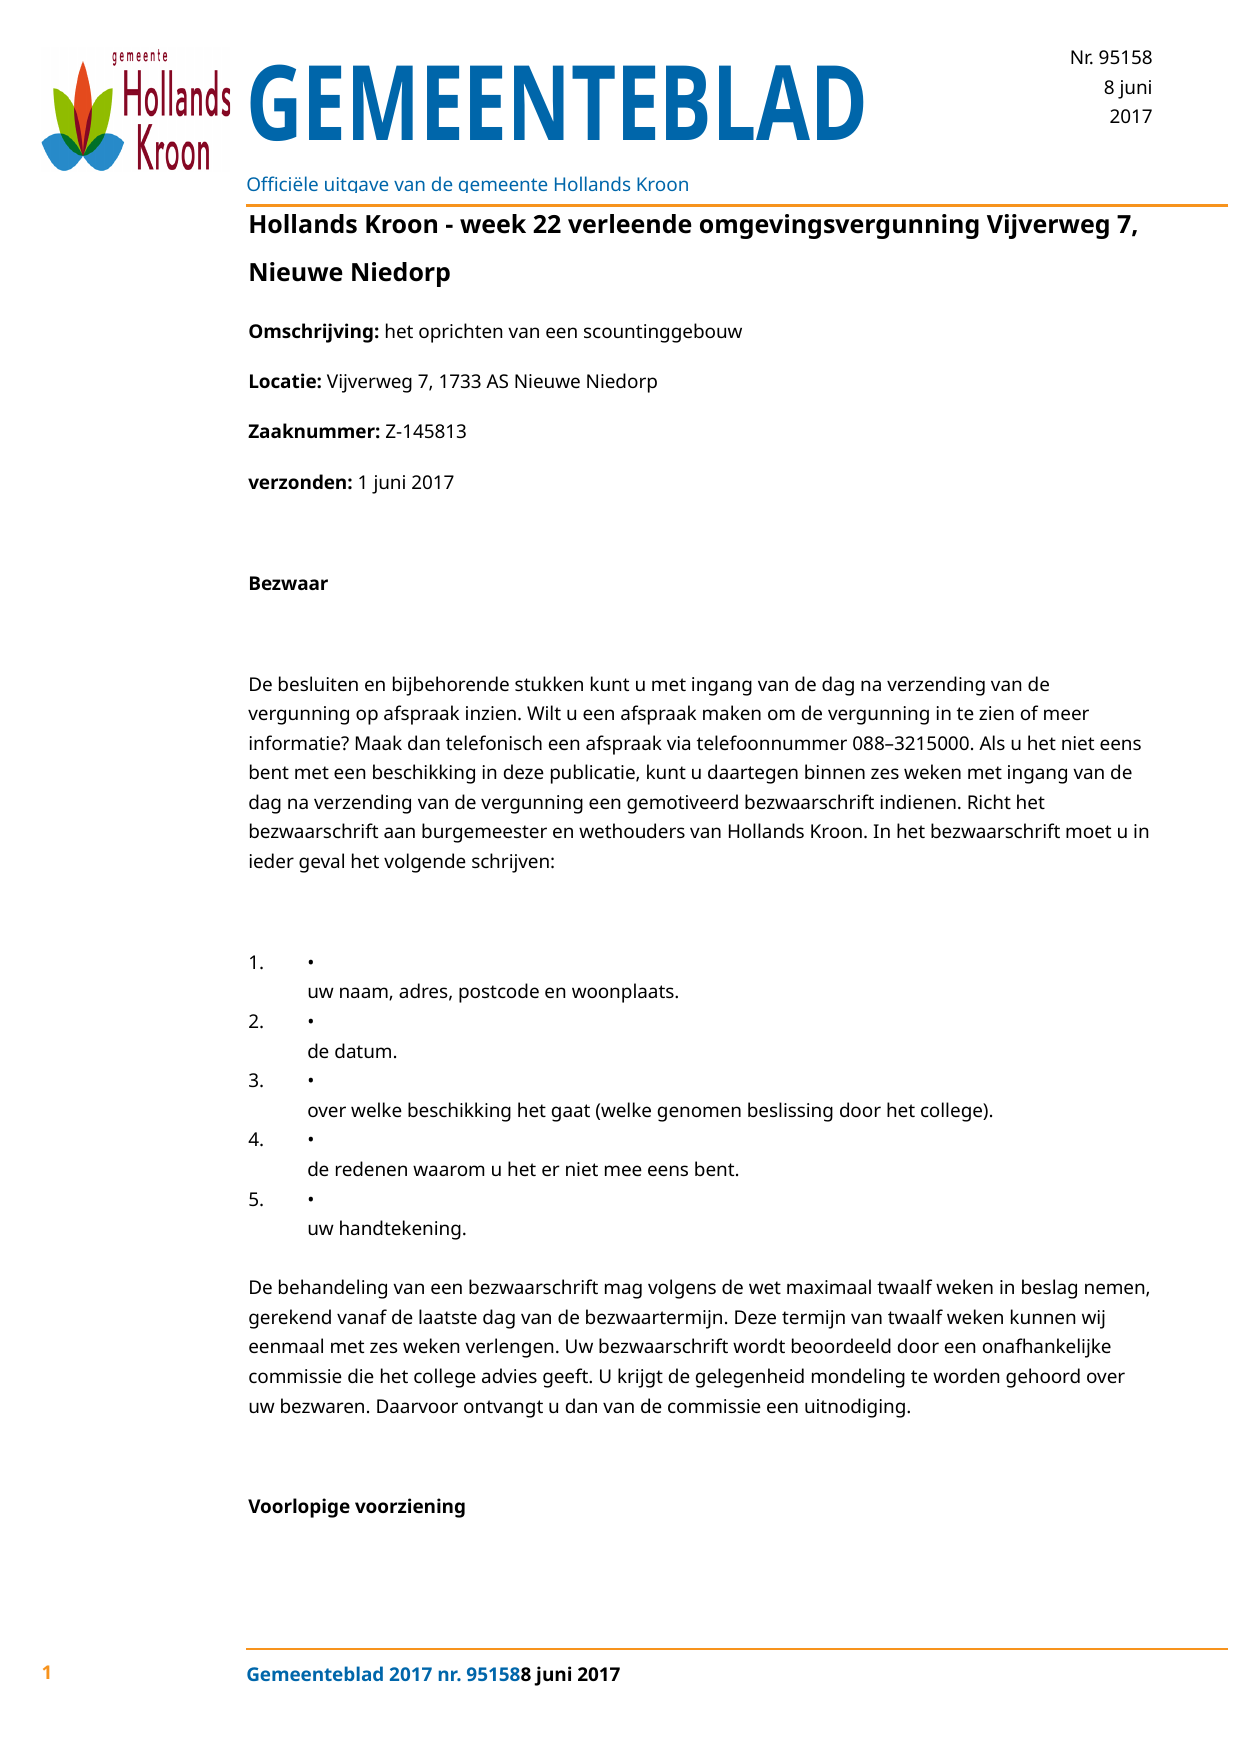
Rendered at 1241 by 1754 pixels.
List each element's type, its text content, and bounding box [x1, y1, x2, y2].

list uw naam, adres, postcode en woonplaats. [248, 979, 1152, 1004]
text De besluiten en bijbehorende stukken kunt u met ingang van de dag na verzending van de vergunning op afspraak inzien. Wilt u een afspraak maken om de vergunning in te zien of meer informatie? Maak dan telefonisch een afspraak via telefoonnummer 088–3215000. Als u het niet eens bent met een beschikking in deze publicatie, kunt u daartegen binnen zes weken met ingang van de dag na verzending van de vergunning een gemotiveerd bezwaarschrift indienen. Richt het bezwaarschrift aan burgemeester en wethouders van Hollands Kroon. In het bezwaarschrift moet u in ieder geval het volgende schrijven: [248, 671, 1152, 874]
list • [248, 1067, 1152, 1093]
list de redenen waarom u het er niet mee eens bent. [248, 1156, 1152, 1182]
list • [248, 949, 1152, 975]
text Omschrijving: het oprichten van een scountinggebouw [248, 318, 1152, 344]
list over welke beschikking het gaat (welke genomen beslissing door het college). [248, 1097, 1152, 1123]
text verzonden: 1 juni 2017 [248, 469, 1152, 495]
text Zaaknummer: Z-145813 [248, 419, 1152, 444]
text Locatie: Vijverweg 7, 1733 AS Nieuwe Niedorp [248, 368, 1152, 394]
list • [248, 1127, 1152, 1152]
text Voorlopige voorziening [248, 1494, 1152, 1519]
list • [248, 1186, 1152, 1212]
text Bezwaar [248, 570, 1152, 596]
list uw handtekening. [248, 1215, 1152, 1241]
text Hollands Kroon - week 22 verleende omgevingsvergunning Vijverweg 7, Nieuwe Niedorp [248, 207, 1152, 288]
list de datum. [248, 1038, 1152, 1064]
picture [41, 47, 231, 172]
list • [248, 1008, 1152, 1034]
text De behandeling van een bezwaarschrift mag volgens de wet maximaal twaalf weken in beslag nemen, gerekend vanaf de laatste dag van de bezwaartermijn. Deze termijn van twaalf weken kunnen wij eenmaal met zes weken verlengen. Uw bezwaarschrift wordt beoordeeld door een onafhankelijke commissie die het college advies geeft. U krijgt de gelegenheid mondeling te worden gehoord over uw bezwaren. Daarvoor ontvangt u dan van de commissie een uitnodiging. [248, 1274, 1152, 1419]
